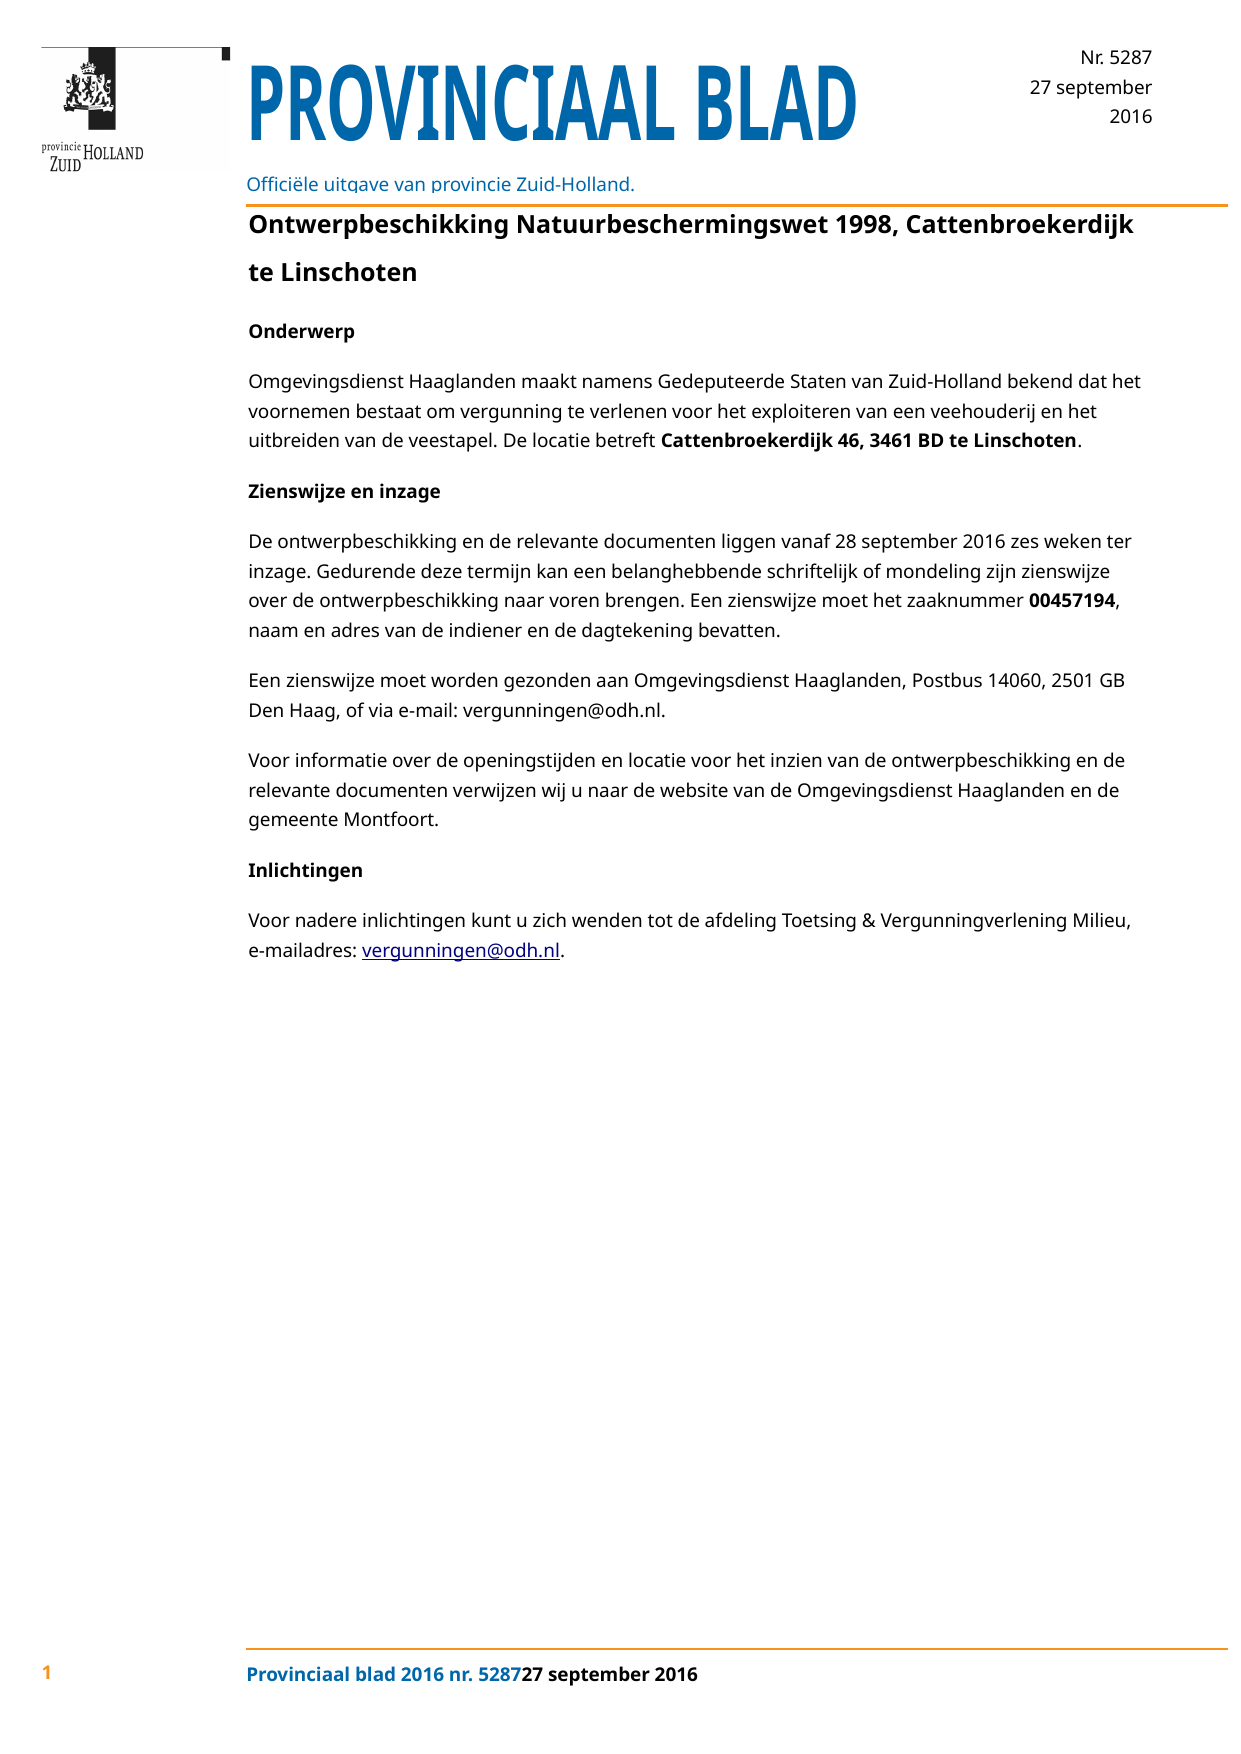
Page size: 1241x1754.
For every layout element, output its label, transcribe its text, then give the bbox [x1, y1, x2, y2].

text De ontwerpbeschikking en de relevante documenten liggen vanaf 28 september 2016 zes weken ter inzage. Gedurende deze termijn kan een belanghebbende schriftelijk of mondeling zijn zienswijze over de ontwerpbeschikking naar voren brengen. Een zienswijze moet het zaaknummer 00457194, naam en adres van de indiener en de dagtekening bevatten. [248, 528, 1152, 643]
picture [41, 47, 231, 172]
text Inlichtingen [248, 857, 1152, 883]
text Voor informatie over de openingstijden en locatie voor het inzien van de ontwerpbeschikking en de relevante documenten verwijzen wij u naar de website van de Omgevingsdienst Haaglanden en de gemeente Montfoort. [248, 747, 1152, 832]
text Omgevingsdienst Haaglanden maakt namens Gedeputeerde Staten van Zuid-Holland bekend dat het voornemen bestaat om vergunning te verlenen voor het exploiteren van een veehouderij en het uitbreiden van de veestapel. De locatie betreft Cattenbroekerdijk 46, 3461 BD te Linschoten. [248, 368, 1152, 453]
text Zienswijze en inzage [248, 478, 1152, 504]
text Een zienswijze moet worden gezonden aan Omgevingsdienst Haaglanden, Postbus 14060, 2501 GB Den Haag, of via e-mail: vergunningen@odh.nl. [248, 667, 1152, 723]
text Voor nadere inlichtingen kunt u zich wenden tot de afdeling Toetsing & Vergunningverlening Milieu, e-mailadres: vergunningen@odh.nl. [248, 907, 1152, 963]
text Onderwerp [248, 318, 1152, 344]
text Ontwerpbeschikking Natuurbeschermingswet 1998, Cattenbroekerdijk te Linschoten [248, 207, 1152, 288]
